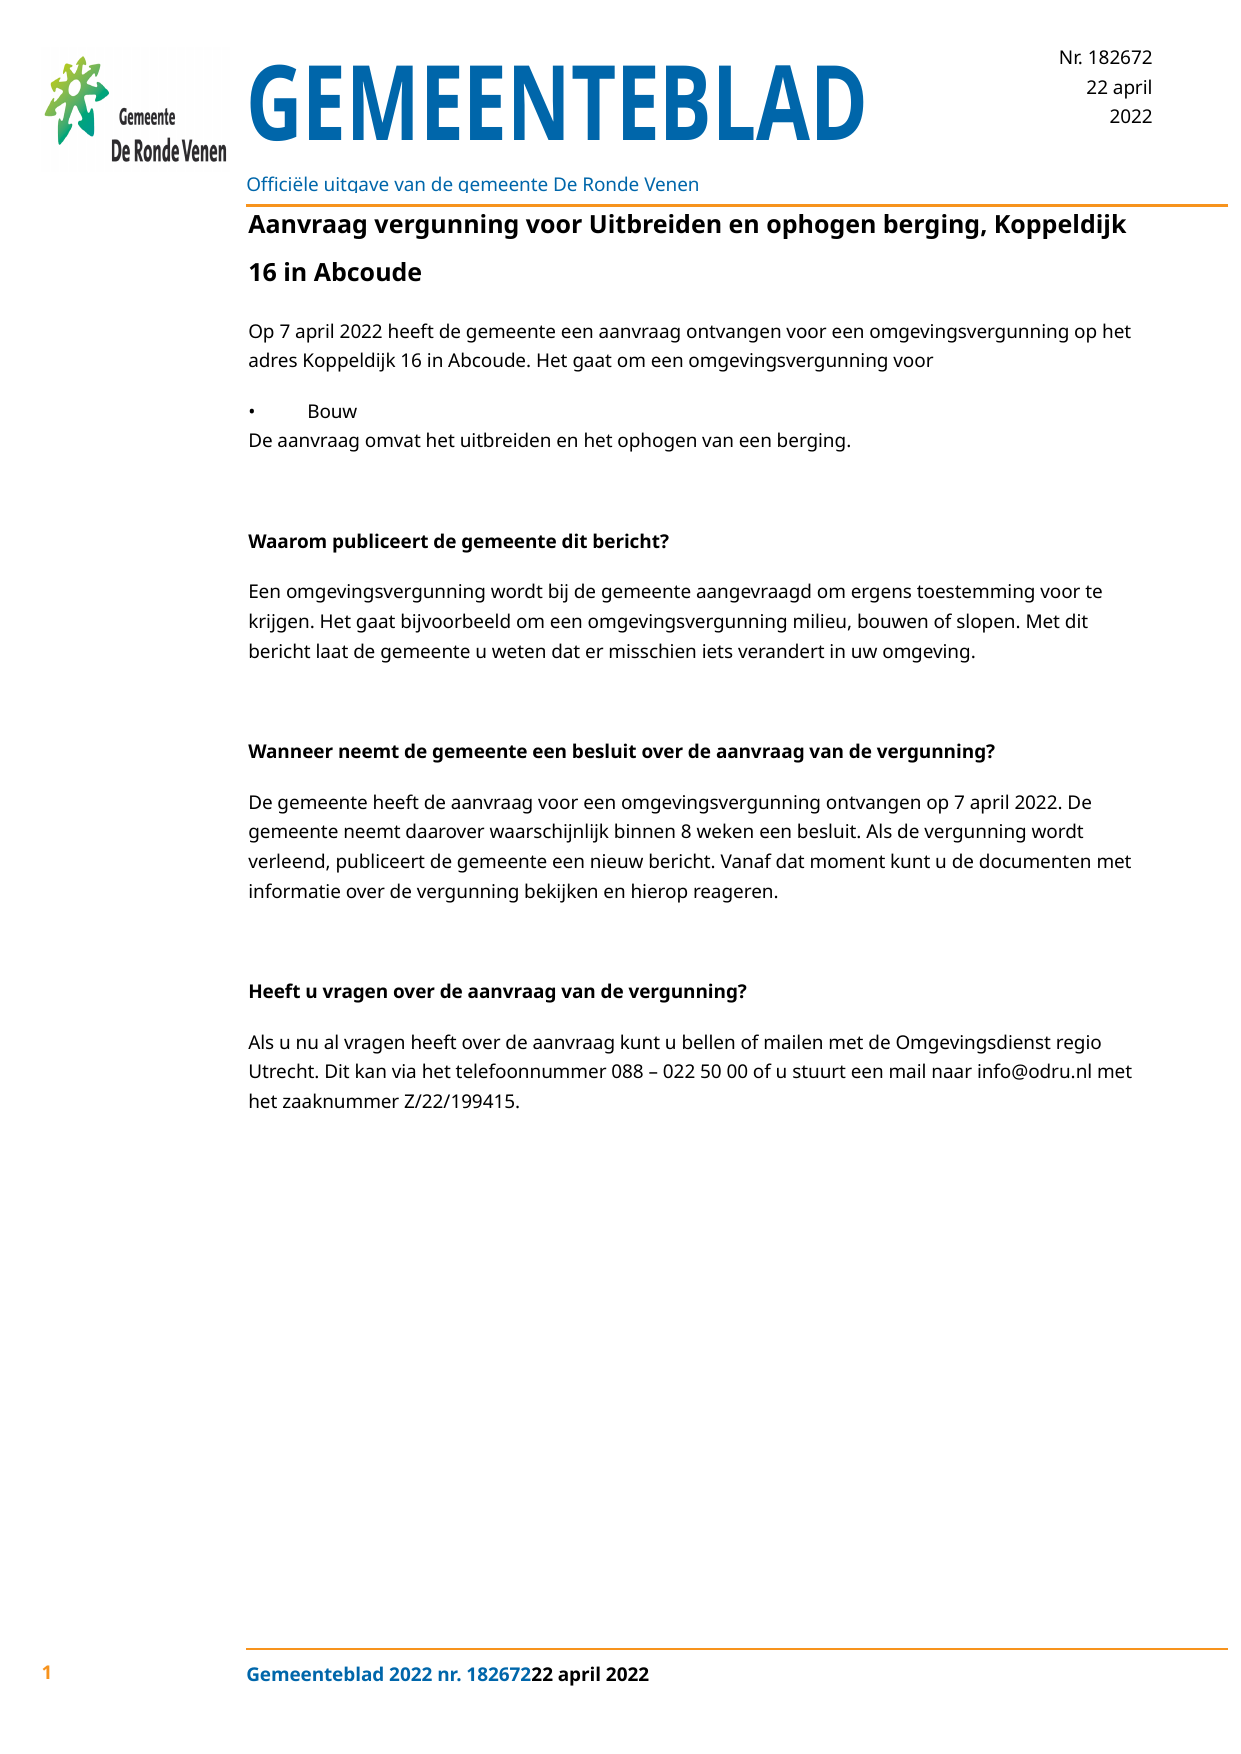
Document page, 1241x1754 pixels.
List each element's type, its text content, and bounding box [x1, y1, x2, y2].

text Als u nu al vragen heeft over de aanvraag kunt u bellen of mailen met de Omgevingsdienst regio Utrecht. Dit kan via het telefoonnummer 088 – 022 50 00 of u stuurt een mail naar info@odru.nl met het zaaknummer Z/22/199415. [248, 1029, 1152, 1114]
text De aanvraag omvat het uitbreiden en het ophogen van een berging. [248, 427, 1152, 453]
text Wanneer neemt de gemeente een besluit over de aanvraag van de vergunning? [248, 739, 1152, 764]
text Op 7 april 2022 heeft de gemeente een aanvraag ontvangen voor een omgevingsvergunning op het adres Koppeldijk 16 in Abcoude. Het gaat om een omgevingsvergunning voor [248, 318, 1152, 373]
text Aanvraag vergunning voor Uitbreiden en ophogen berging, Koppeldijk 16 in Abcoude [248, 207, 1152, 288]
list Bouw [248, 398, 1152, 424]
text Een omgevingsvergunning wordt bij de gemeente aangevraagd om ergens toestemming voor te krijgen. Het gaat bijvoorbeeld om een omgevingsvergunning milieu, bouwen of slopen. Met dit bericht laat de gemeente u weten dat er misschien iets verandert in uw omgeving. [248, 579, 1152, 664]
text De gemeente heeft de aanvraag voor een omgevingsvergunning ontvangen op 7 april 2022. De gemeente neemt daarover waarschijnlijk binnen 8 weken een besluit. Als de vergunning wordt verleend, publiceert de gemeente een nieuw bericht. Vanaf dat moment kunt u de documenten met informatie over de vergunning bekijken en hierop reageren. [248, 789, 1152, 904]
picture [41, 47, 231, 172]
text Waarom publiceert de gemeente dit bericht? [248, 528, 1152, 554]
text Heeft u vragen over de aanvraag van de vergunning? [248, 979, 1152, 1004]
